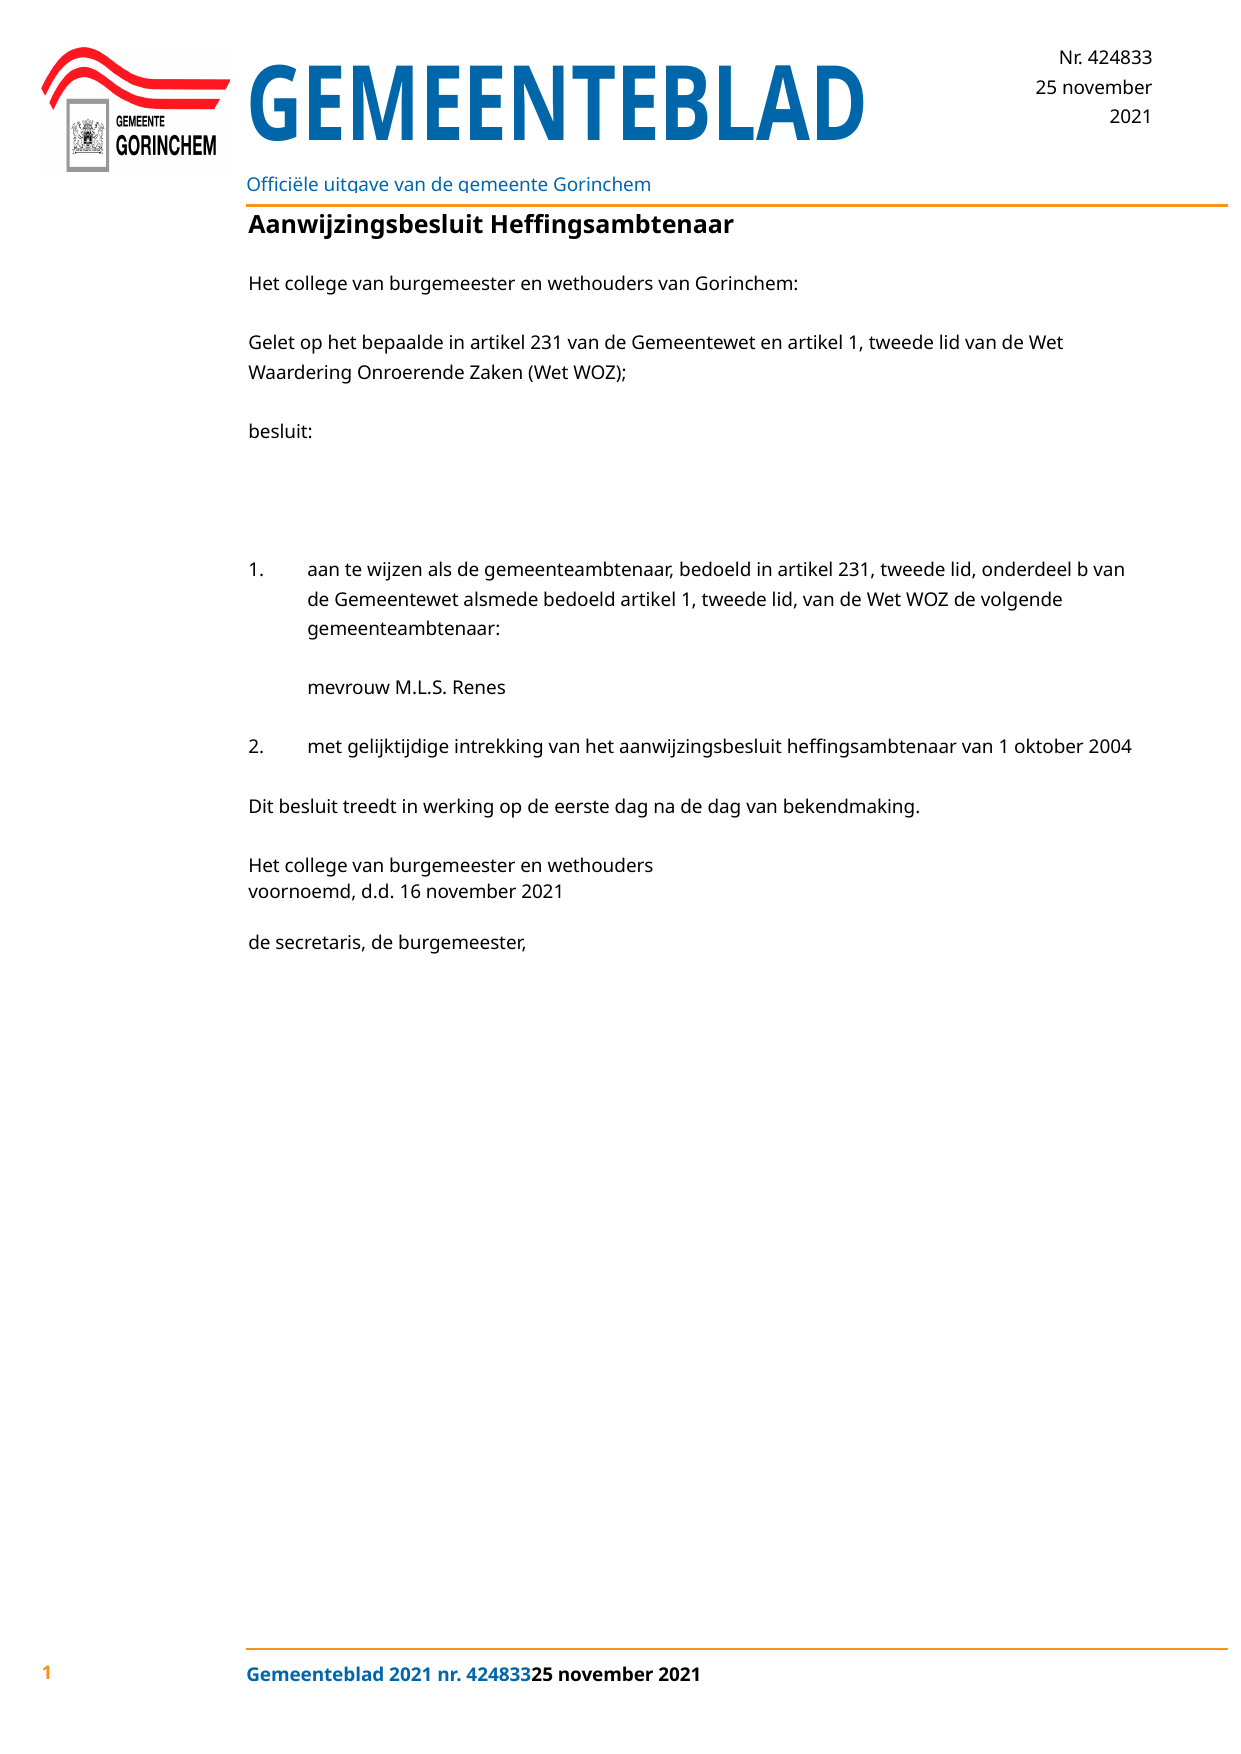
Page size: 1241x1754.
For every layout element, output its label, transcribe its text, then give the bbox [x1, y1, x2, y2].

text Het college van burgemeester en wethouders van Gorinchem: [248, 270, 1152, 296]
text besluit: [248, 418, 1152, 444]
text Het college van burgemeester en wethouders [248, 852, 1152, 878]
list mevrouw M.L.S. Renes [248, 674, 1152, 700]
text de secretaris, de burgemeester, [248, 929, 1152, 955]
list aan te wijzen als de gemeenteambtenaar, bedoeld in artikel 231, tweede lid, onderdeel b van de Gemeentewet alsmede bedoeld artikel 1, tweede lid, van de Wet WOZ de volgende gemeenteambtenaar: [248, 556, 1152, 641]
text Dit besluit treedt in werking op de eerste dag na de dag van bekendmaking. [248, 793, 1152, 819]
text Gelet op het bepaalde in artikel 231 van de Gemeentewet en artikel 1, tweede lid van de Wet Waardering Onroerende Zaken (Wet WOZ); [248, 329, 1152, 385]
list met gelijktijdige intrekking van het aanwijzingsbesluit heffingsambtenaar van 1 oktober 2004 [248, 734, 1152, 759]
text voornoemd, d.d. 16 november 2021 [248, 878, 1152, 903]
text Aanwijzingsbesluit Heffingsambtenaar [248, 207, 1152, 241]
picture [41, 47, 231, 172]
